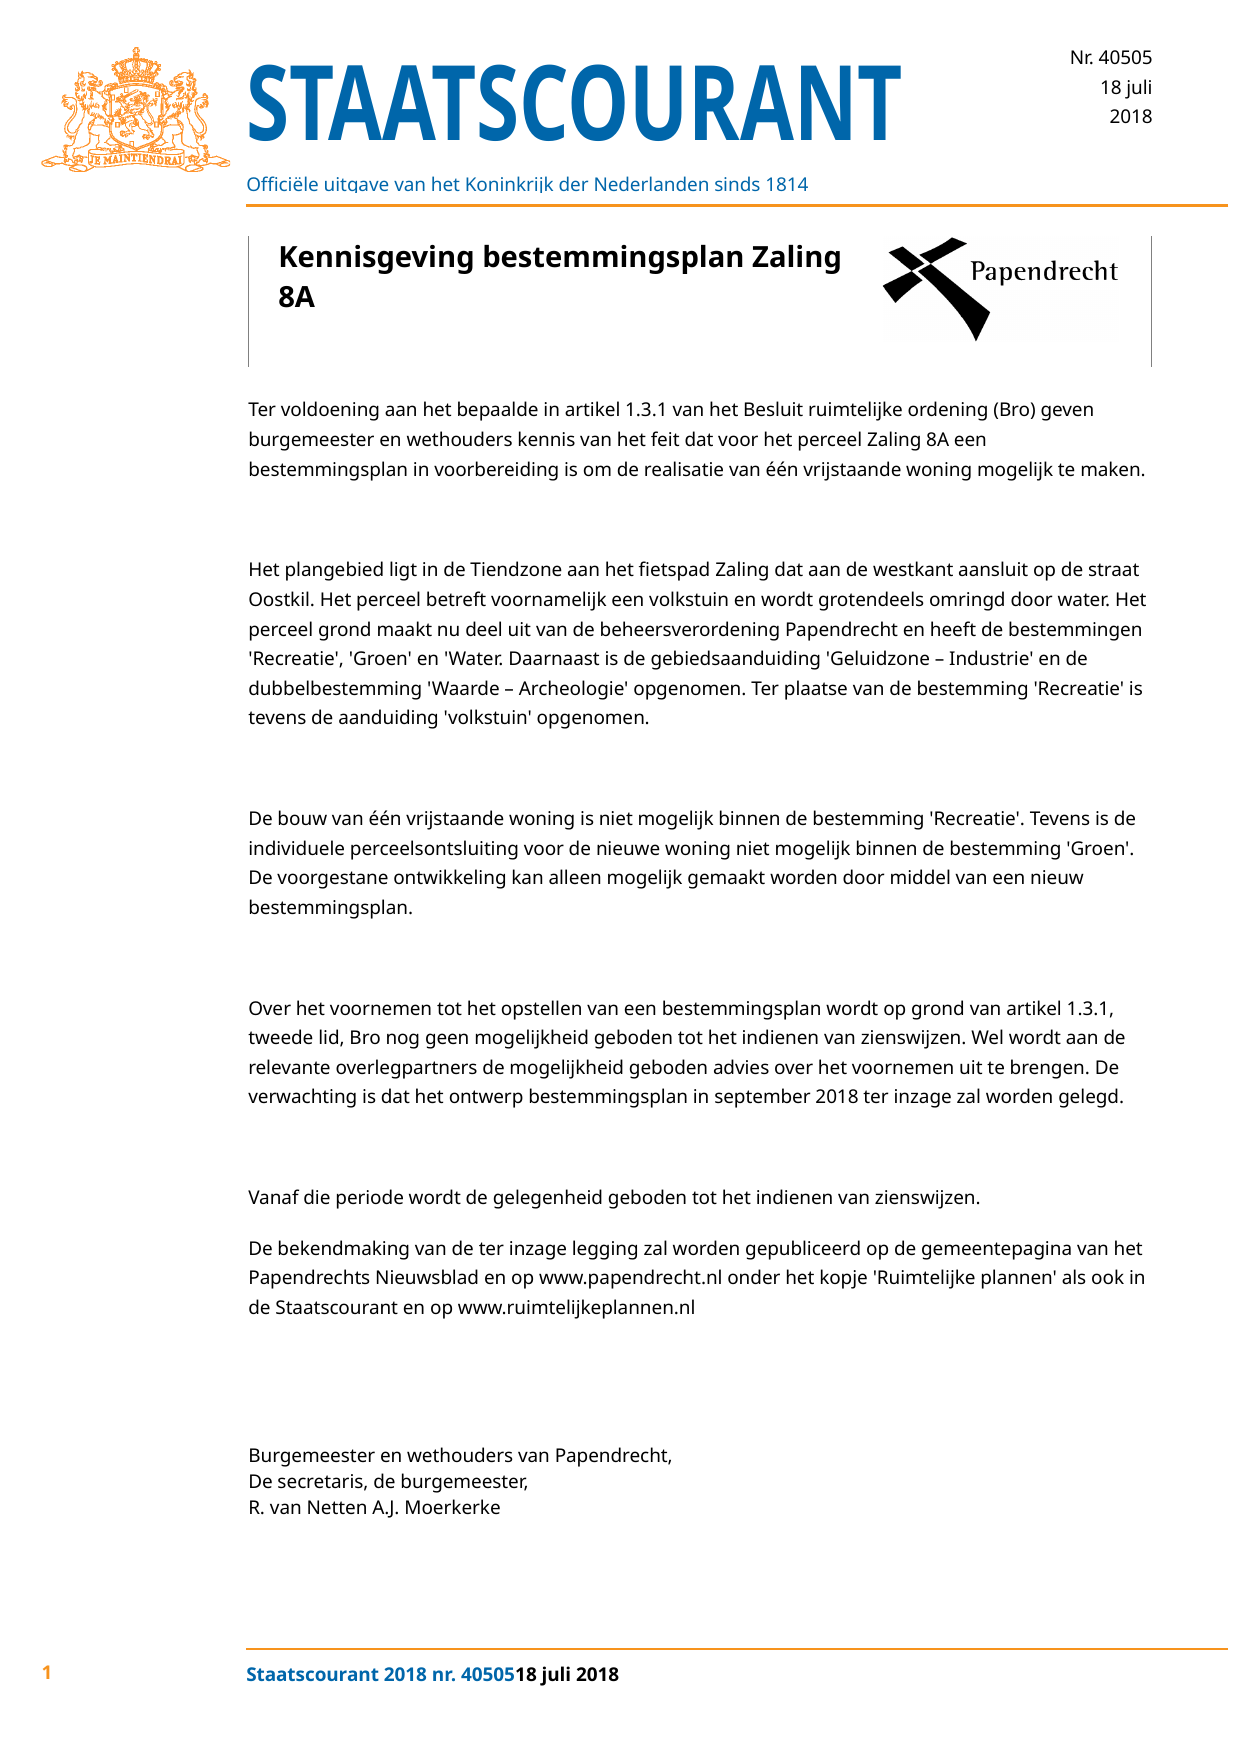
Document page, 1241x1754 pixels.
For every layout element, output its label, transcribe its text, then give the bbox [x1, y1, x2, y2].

text Ter voldoening aan het bepaalde in artikel 1.3.1 van het Besluit ruimtelijke ordening (Bro) geven burgemeester en wethouders kennis van het feit dat voor het perceel Zaling 8A een bestemmingsplan in voorbereiding is om de realisatie van één vrijstaande woning mogelijk te maken. [248, 397, 1152, 481]
text R. van Netten A.J. Moerkerke [248, 1494, 1152, 1520]
text De secretaris, de burgemeester, [248, 1468, 1152, 1494]
text De bouw van één vrijstaande woning is niet mogelijk binnen de bestemming 'Recreatie'. Tevens is de individuele perceelsontsluiting voor de nieuwe woning niet mogelijk binnen de bestemming 'Groen'. De voorgestane ontwikkeling kan alleen mogelijk gemaakt worden door middel van een nieuw bestemmingsplan. [248, 805, 1152, 920]
picture [41, 47, 231, 172]
table_header [850, 236, 1151, 367]
table_header Kennisgeving bestemmingsplan Zaling 8A [249, 236, 850, 367]
text Over het voornemen tot het opstellen van een bestemmingsplan wordt op grond van artikel 1.3.1, tweede lid, Bro nog geen mogelijkheid geboden tot het indienen van zienswijzen. Wel wordt aan de relevante overlegpartners de mogelijkheid geboden advies over het voornemen uit te brengen. De verwachting is dat het ontwerp bestemmingsplan in september 2018 ter inzage zal worden gelegd. [248, 995, 1152, 1109]
picture [882, 236, 1119, 342]
text Vanaf die periode wordt de gelegenheid geboden tot het indienen van zienswijzen. [248, 1184, 1152, 1210]
text Het plangebied ligt in de Tiendzone aan het fietspad Zaling dat aan de westkant aansluit op de straat Oostkil. Het perceel betreft voornamelijk een volkstuin en wordt grotendeels omringd door water. Het perceel grond maakt nu deel uit van de beheersverordening Papendrecht en heeft de bestemmingen 'Recreatie', 'Groen' en 'Water. Daarnaast is de gebiedsaanduiding 'Geluidzone – Industrie' en de dubbelbestemming 'Waarde – Archeologie' opgenomen. Ter plaatse van de bestemming 'Recreatie' is tevens de aanduiding 'volkstuin' opgenomen. [248, 557, 1152, 730]
text Burgemeester en wethouders van Papendrecht, [248, 1443, 1152, 1468]
text De bekendmaking van de ter inzage legging zal worden gepubliceerd op de gemeentepagina van het Papendrechts Nieuwsblad en op www.papendrecht.nl onder het kopje 'Ruimtelijke plannen' als ook in de Staatscourant en op www.ruimtelijkeplannen.nl [248, 1235, 1152, 1320]
